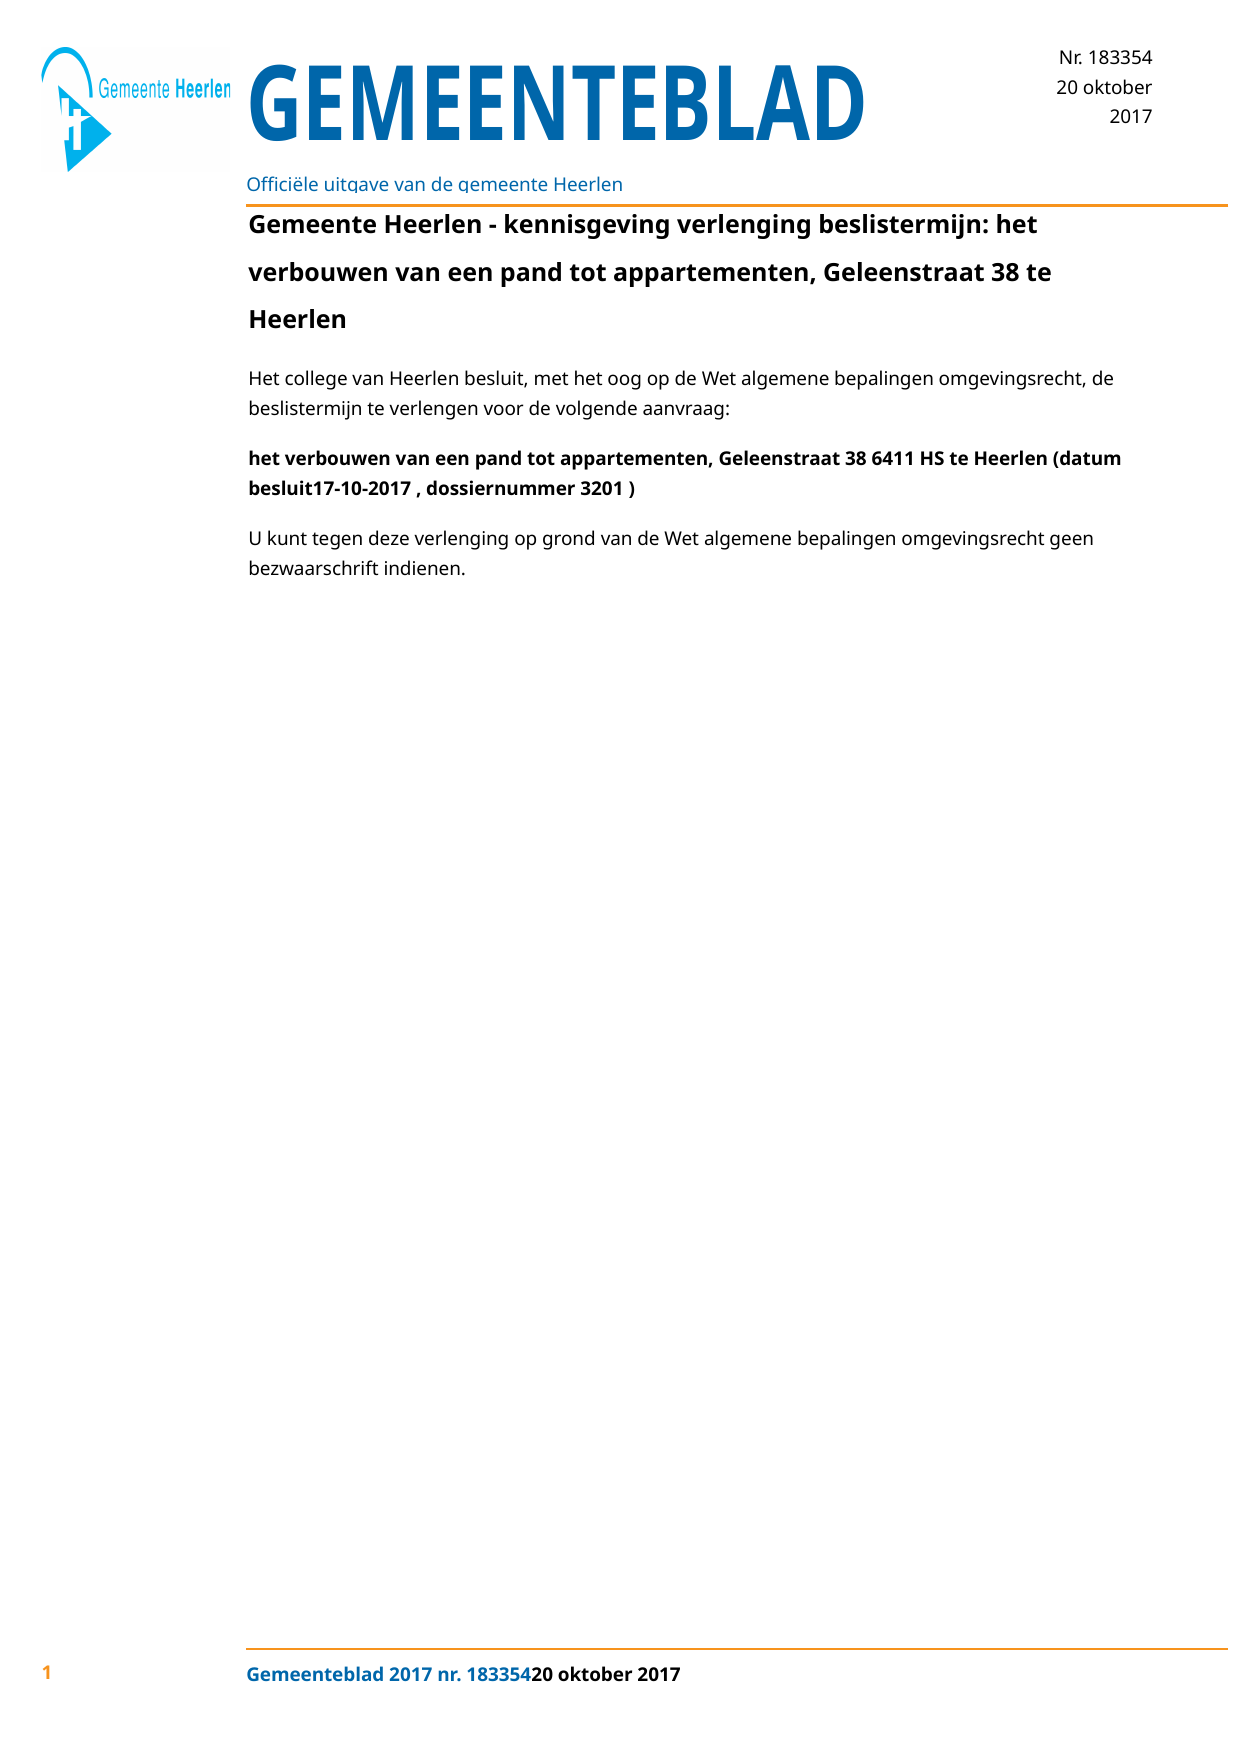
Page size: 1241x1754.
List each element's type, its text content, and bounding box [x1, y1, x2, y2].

text Het college van Heerlen besluit, met het oog op de Wet algemene bepalingen omgevingsrecht, de beslistermijn te verlengen voor de volgende aanvraag: [248, 366, 1152, 421]
text het verbouwen van een pand tot appartementen, Geleenstraat 38 6411 HS te Heerlen (datum besluit17-10-2017 , dossiernummer 3201 ) [248, 446, 1152, 501]
picture [41, 47, 58, 70]
picture [41, 47, 231, 172]
text U kunt tegen deze verlenging op grond van de Wet algemene bepalingen omgevingsrecht geen bezwaarschrift indienen. [248, 526, 1152, 581]
text Gemeente Heerlen - kennisgeving verlenging beslistermijn: het verbouwen van een pand tot appartementen, Geleenstraat 38 te Heerlen [248, 207, 1152, 336]
